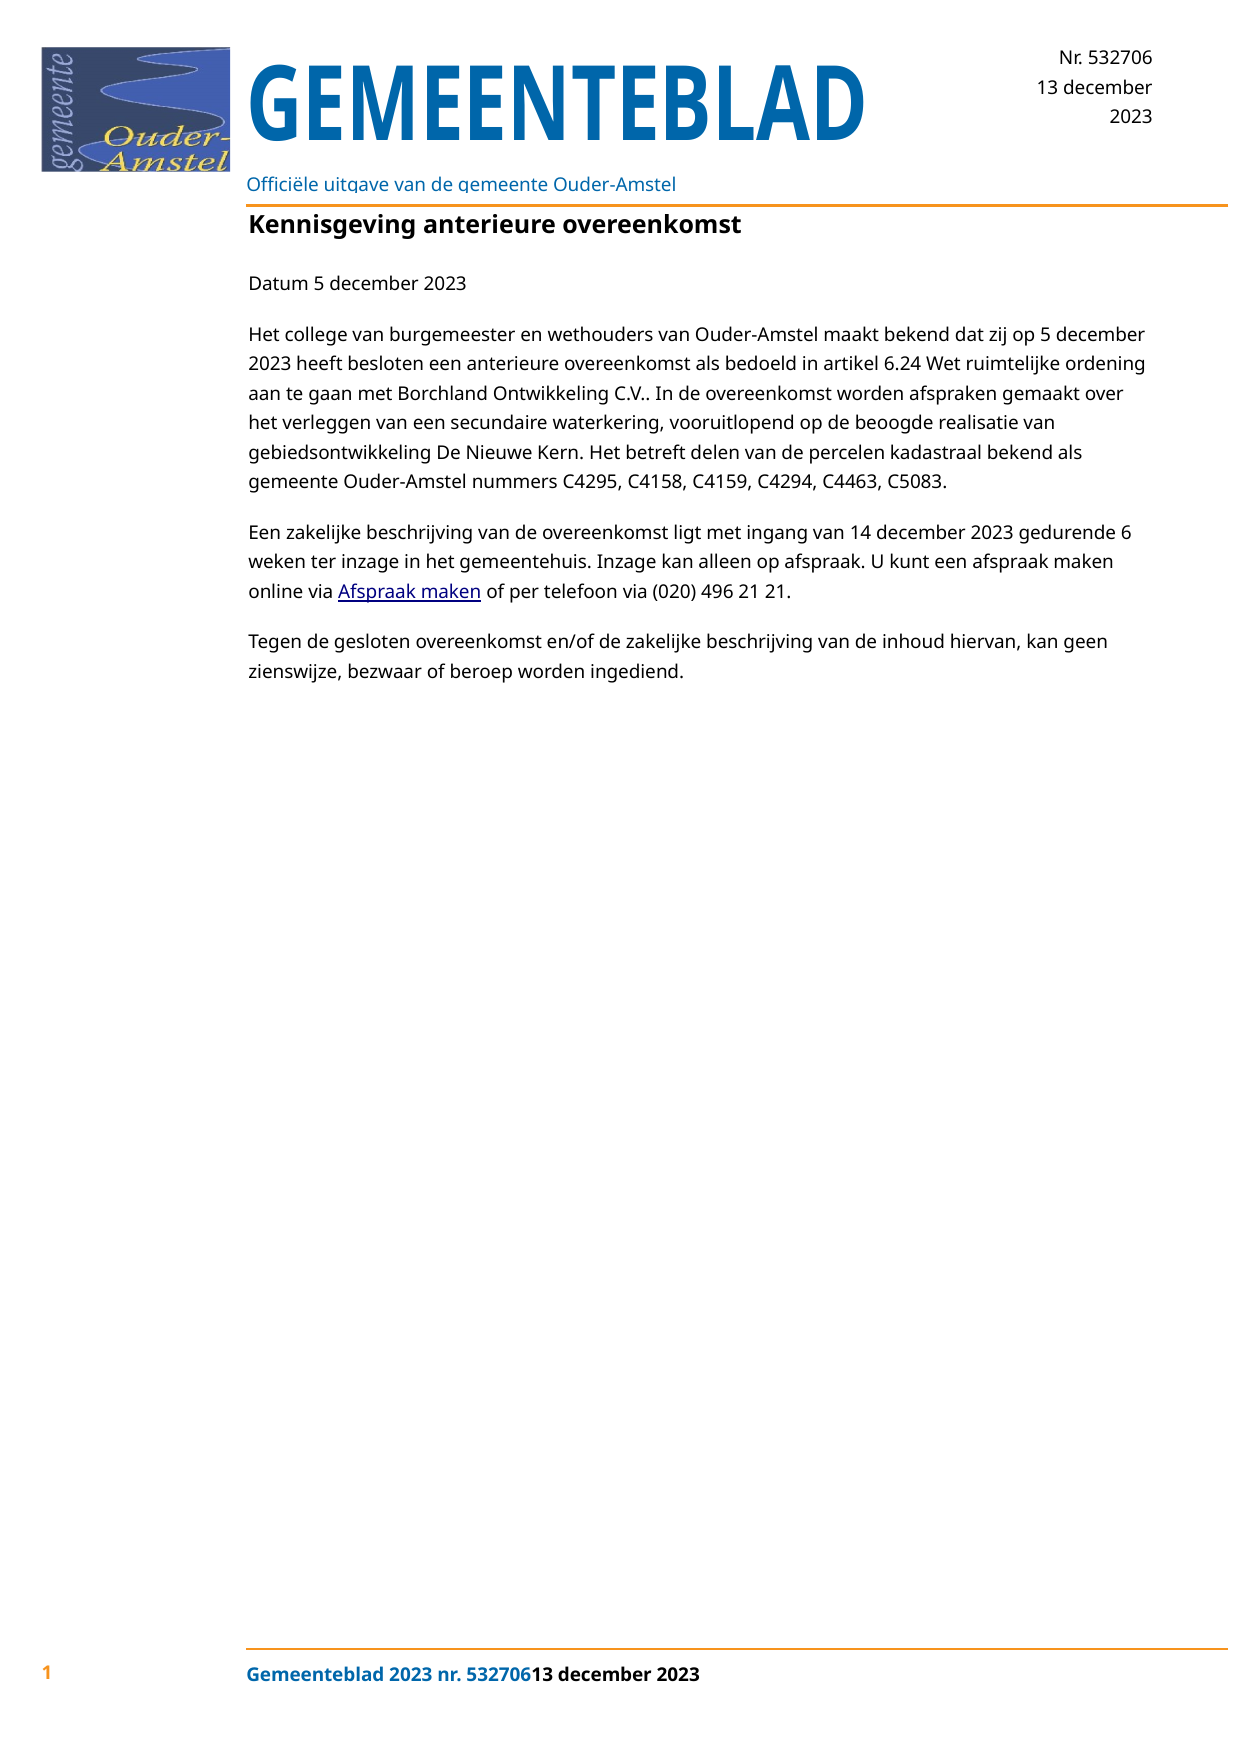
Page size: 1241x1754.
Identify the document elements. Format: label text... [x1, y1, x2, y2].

text Kennisgeving anterieure overeenkomst [248, 207, 1152, 241]
picture [41, 47, 231, 172]
text Tegen de gesloten overeenkomst en/of de zakelijke beschrijving van de inhoud hiervan, kan geen zienswijze, bezwaar of beroep worden ingediend. [248, 629, 1152, 684]
text Datum 5 december 2023 [248, 270, 1152, 296]
text Het college van burgemeester en wethouders van Ouder-Amstel maakt bekend dat zij op 5 december 2023 heeft besloten een anterieure overeenkomst als bedoeld in artikel 6.24 Wet ruimtelijke ordening aan te gaan met Borchland Ontwikkeling C.V.. In de overeenkomst worden afspraken gemaakt over het verleggen van een secundaire waterkering, vooruitlopend op de beoogde realisatie van gebiedsontwikkeling De Nieuwe Kern. Het betreft delen van de percelen kadastraal bekend als gemeente Ouder-Amstel nummers C4295, C4158, C4159, C4294, C4463, C5083. [248, 321, 1152, 494]
text Een zakelijke beschrijving van de overeenkomst ligt met ingang van 14 december 2023 gedurende 6 weken ter inzage in het gemeentehuis. Inzage kan alleen op afspraak. U kunt een afspraak maken online via Afspraak maken of per telefoon via (020) 496 21 21. [248, 519, 1152, 604]
